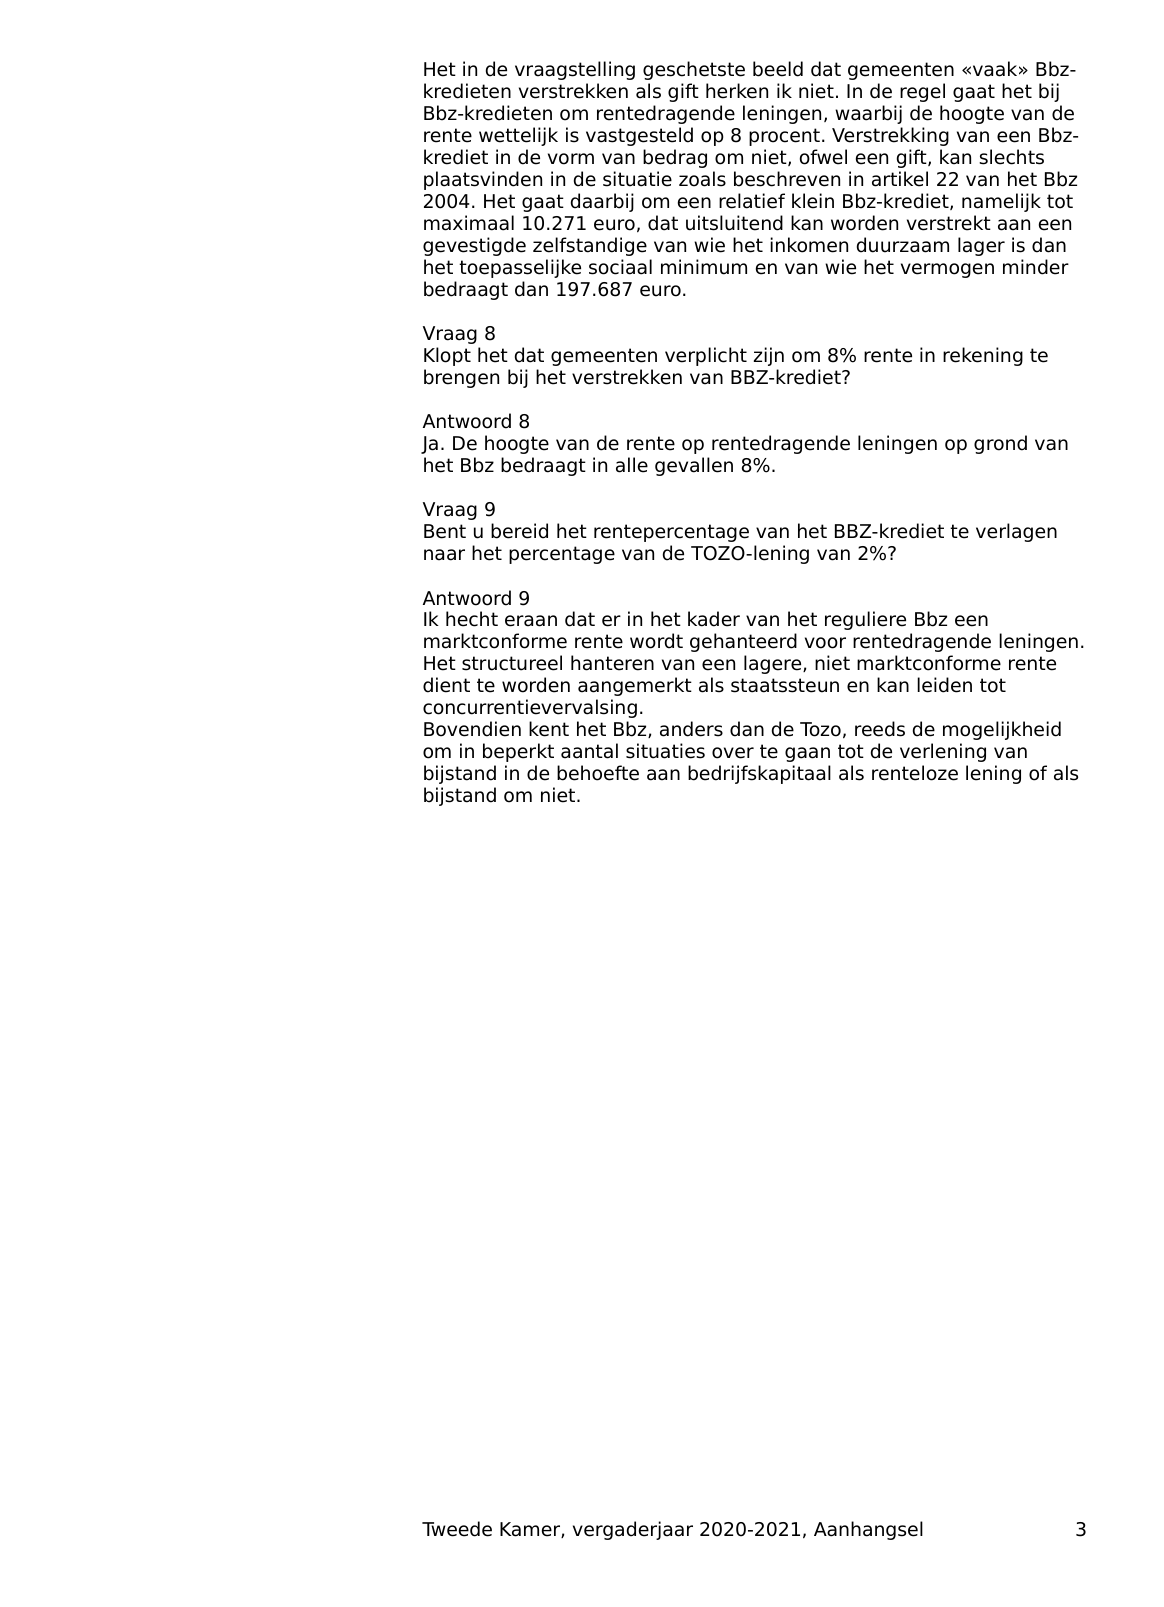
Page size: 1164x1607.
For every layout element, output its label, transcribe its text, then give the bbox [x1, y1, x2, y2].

text Bovendien kent het Bbz, anders dan de Tozo, reeds de mogelijkheid om in beperkt aantal situaties over te gaan tot de verlening van bijstand in de behoefte aan bedrijfskapitaal als renteloze lening of als bijstand om niet. [422, 719, 1087, 807]
text Vraag 8 [422, 323, 1087, 345]
text Ja. De hoogte van de rente op rentedragende leningen op grond van het Bbz bedraagt in alle gevallen 8%. [422, 433, 1087, 477]
text Antwoord 9 [422, 587, 1087, 609]
text Vraag 9 [422, 499, 1087, 521]
text Bent u bereid het rentepercentage van het BBZ-krediet te verlagen naar het percentage van de TOZO-lening van 2%? [422, 521, 1087, 565]
text Klopt het dat gemeenten verplicht zijn om 8% rente in rekening te brengen bij het verstrekken van BBZ-krediet? [422, 345, 1087, 389]
text Antwoord 8 [422, 411, 1087, 433]
text Het in de vraagstelling geschetste beeld dat gemeenten «vaak» Bbz-kredieten verstrekken als gift herken ik niet. In de regel gaat het bij Bbz-kredieten om rentedragende leningen, waarbij de hoogte van de rente wettelijk is vastgesteld op 8 procent. Verstrekking van een Bbz-krediet in de vorm van bedrag om niet, ofwel een gift, kan slechts plaatsvinden in de situatie zoals beschreven in artikel 22 van het Bbz 2004. Het gaat daarbij om een relatief klein Bbz-krediet, namelijk tot maximaal 10.271 euro, dat uitsluitend kan worden verstrekt aan een gevestigde zelfstandige van wie het inkomen duurzaam lager is dan het toepasselijke sociaal minimum en van wie het vermogen minder bedraagt dan 197.687 euro. [422, 59, 1087, 301]
text Ik hecht eraan dat er in het kader van het reguliere Bbz een marktconforme rente wordt gehanteerd voor rentedragende leningen. Het structureel hanteren van een lagere, niet marktconforme rente dient te worden aangemerkt als staatssteun en kan leiden tot concurrentievervalsing. [422, 609, 1087, 719]
